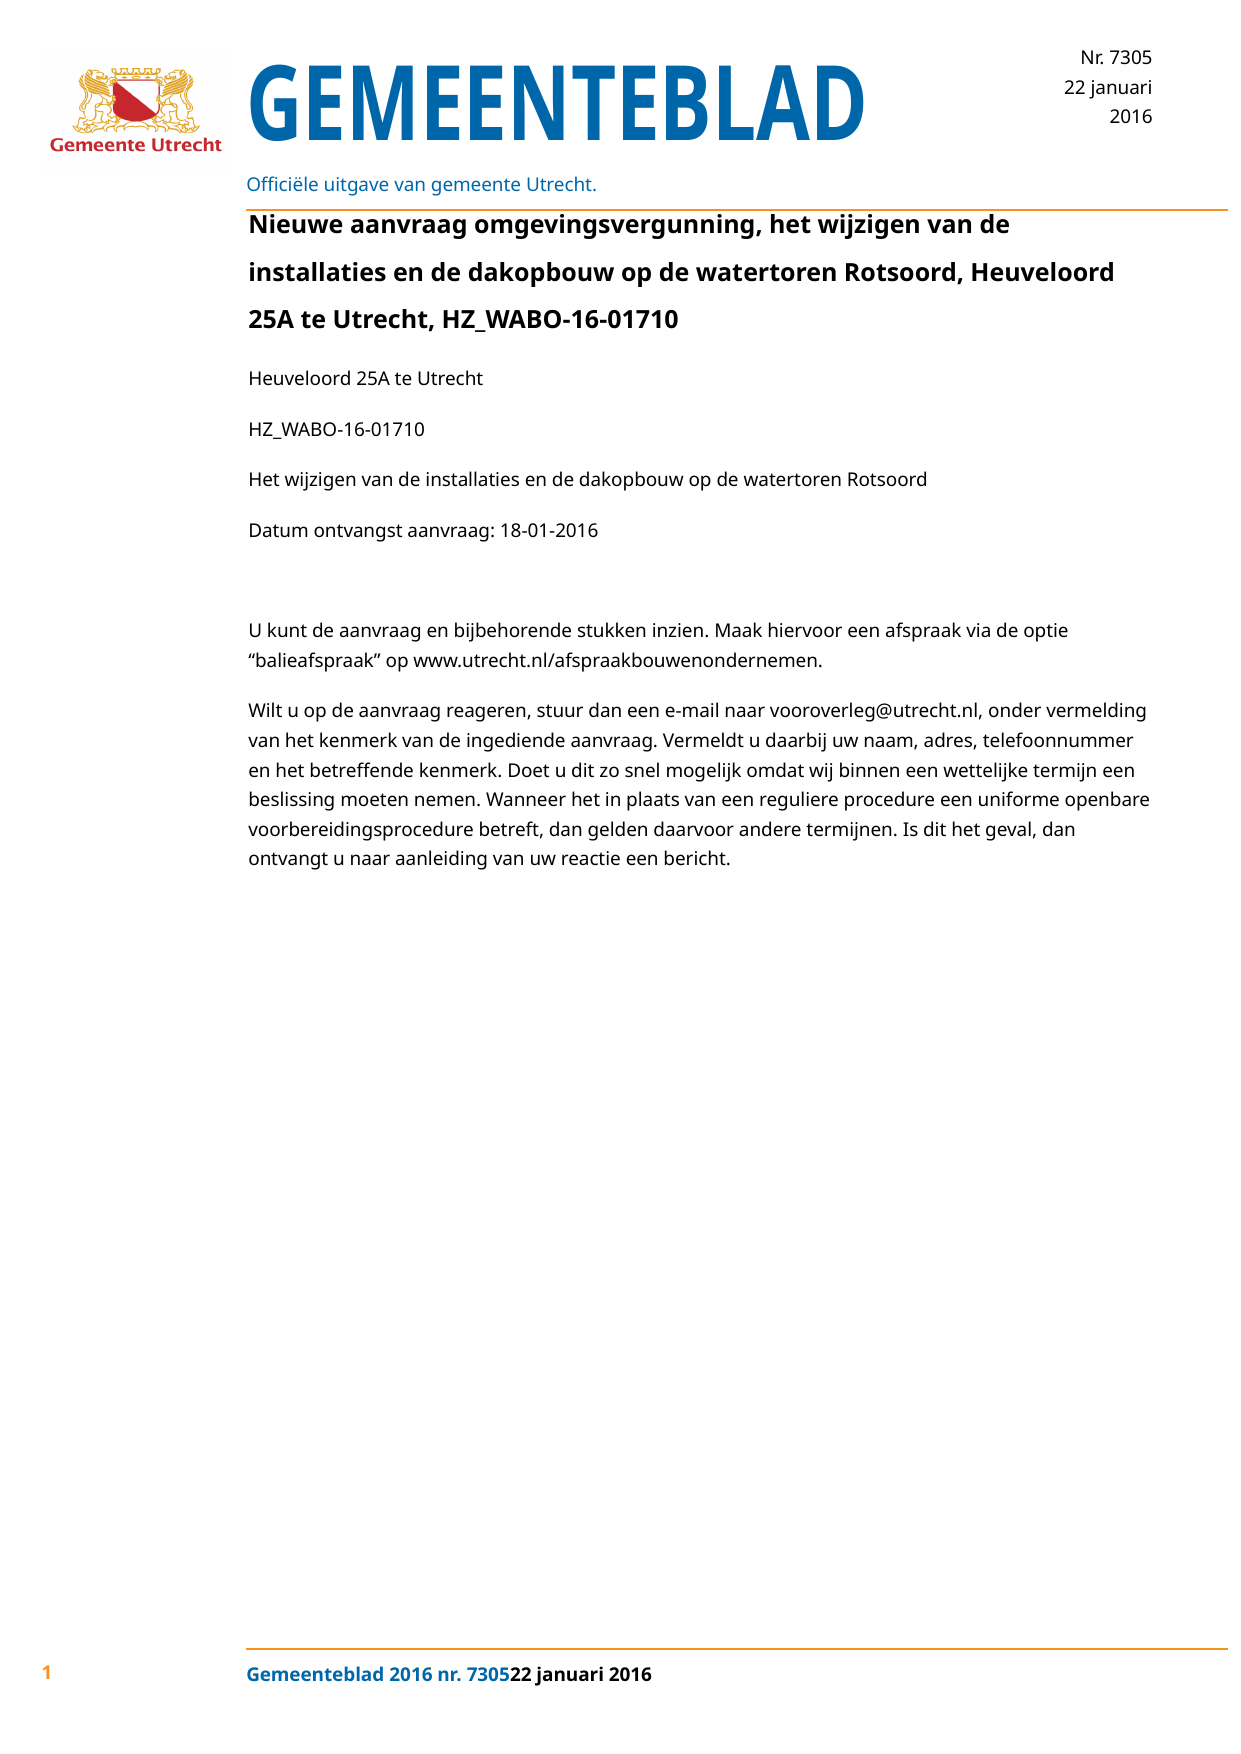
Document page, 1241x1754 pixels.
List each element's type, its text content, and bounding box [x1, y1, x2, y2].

text HZ_WABO-16-01710 [248, 416, 1152, 442]
text Datum ontvangst aanvraag: 18-01-2016 [248, 517, 1152, 542]
text U kunt de aanvraag en bijbehorende stukken inzien. Maak hiervoor een afspraak via de optie “balieafspraak” op www.utrecht.nl/afspraakbouwenondernemen. [248, 618, 1152, 673]
text Het wijzigen van de installaties en de dakopbouw op de watertoren Rotsoord [248, 466, 1152, 492]
text Wilt u op de aanvraag reageren, stuur dan een e-mail naar vooroverleg@utrecht.nl, onder vermelding van het kenmerk van de ingediende aanvraag. Vermeldt u daarbij uw naam, adres, telefoonnummer en het betreffende kenmerk. Doet u dit zo snel mogelijk omdat wij binnen een wettelijke termijn een beslissing moeten nemen. Wanneer het in plaats van een reguliere procedure een uniforme openbare voorbereidingsprocedure betreft, dan gelden daarvoor andere termijnen. Is dit het geval, dan ontvangt u naar aanleiding van uw reactie een bericht. [248, 698, 1152, 871]
text Nieuwe aanvraag omgevingsvergunning, het wijzigen van de installaties en de dakopbouw op de watertoren Rotsoord, Heuveloord 25A te Utrecht, HZ_WABO-16-01710 [248, 211, 1152, 336]
text Heuveloord 25A te Utrecht [248, 366, 1152, 391]
picture [41, 47, 231, 172]
